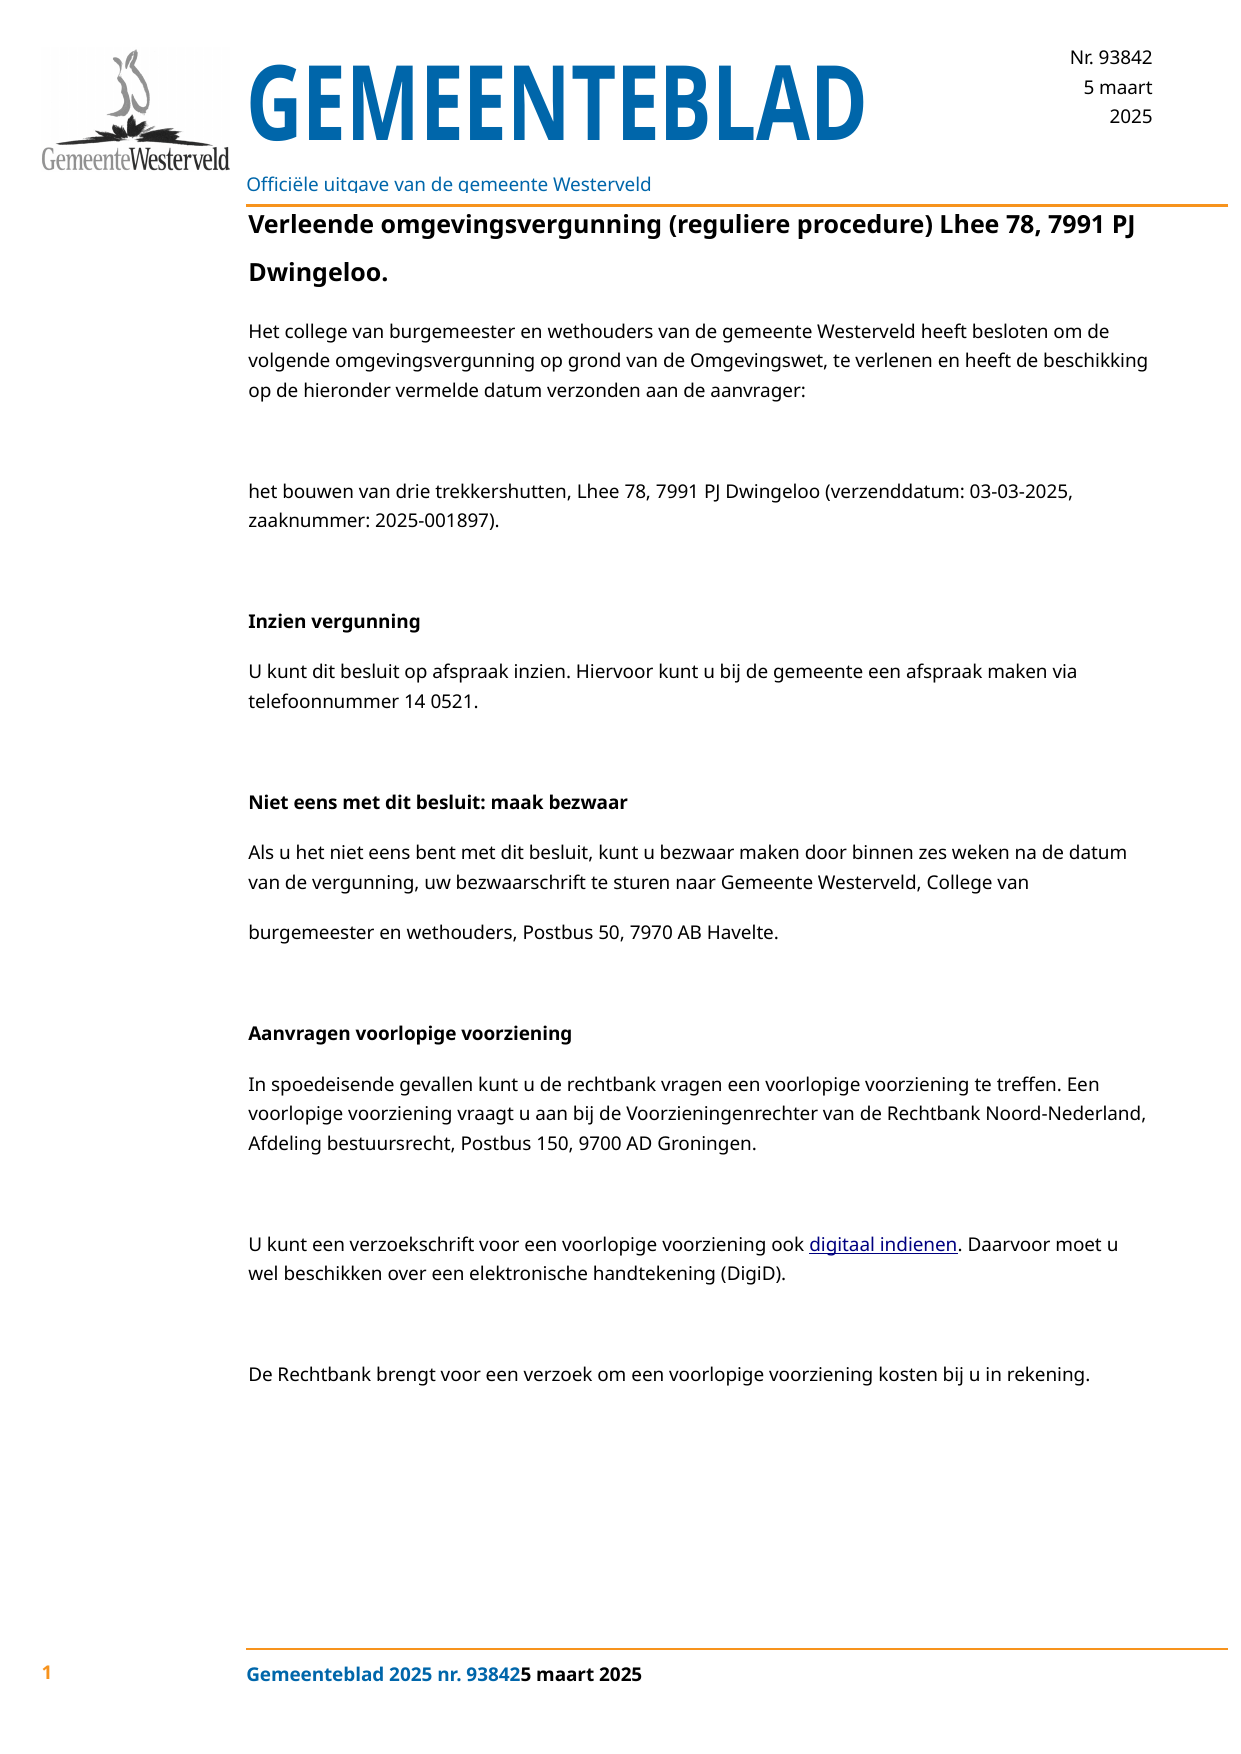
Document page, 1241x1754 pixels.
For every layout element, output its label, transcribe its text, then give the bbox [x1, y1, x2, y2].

text Niet eens met dit besluit: maak bezwaar [248, 789, 1152, 815]
text het bouwen van drie trekkershutten, Lhee 78, 7991 PJ Dwingeloo (verzenddatum: 03-03-2025, zaaknummer: 2025-001897). [248, 478, 1152, 533]
text U kunt dit besluit op afspraak inzien. Hiervoor kunt u bij de gemeente een afspraak maken via telefoonnummer 14 0521. [248, 659, 1152, 714]
text De Rechtbank brengt voor een verzoek om een voorlopige voorziening kosten bij u in rekening. [248, 1361, 1152, 1387]
picture [41, 47, 231, 172]
text burgemeester en wethouders, Postbus 50, 7970 AB Havelte. [248, 919, 1152, 945]
text Aanvragen voorlopige voorziening [248, 1020, 1152, 1046]
text Verleende omgevingsvergunning (reguliere procedure) Lhee 78, 7991 PJ Dwingeloo. [248, 207, 1152, 288]
text In spoedeisende gevallen kunt u de rechtbank vragen een voorlopige voorziening te treffen. Een voorlopige voorziening vraagt u aan bij de Voorzieningenrechter van de Rechtbank Noord-Nederland, Afdeling bestuursrecht, Postbus 150, 9700 AD Groningen. [248, 1071, 1152, 1156]
text Inzien vergunning [248, 608, 1152, 634]
text Als u het niet eens bent met dit besluit, kunt u bezwaar maken door binnen zes weken na de datum van de vergunning, uw bezwaarschrift te sturen naar Gemeente Westerveld, College van [248, 839, 1152, 895]
text Het college van burgemeester en wethouders van de gemeente Westerveld heeft besloten om de volgende omgevingsvergunning op grond van de Omgevingswet, te verlenen en heeft de beschikking op de hieronder vermelde datum verzonden aan de aanvrager: [248, 318, 1152, 403]
text U kunt een verzoekschrift voor een voorlopige voorziening ook digitaal indienen. Daarvoor moet u wel beschikken over een elektronische handtekening (DigiD). [248, 1231, 1152, 1286]
